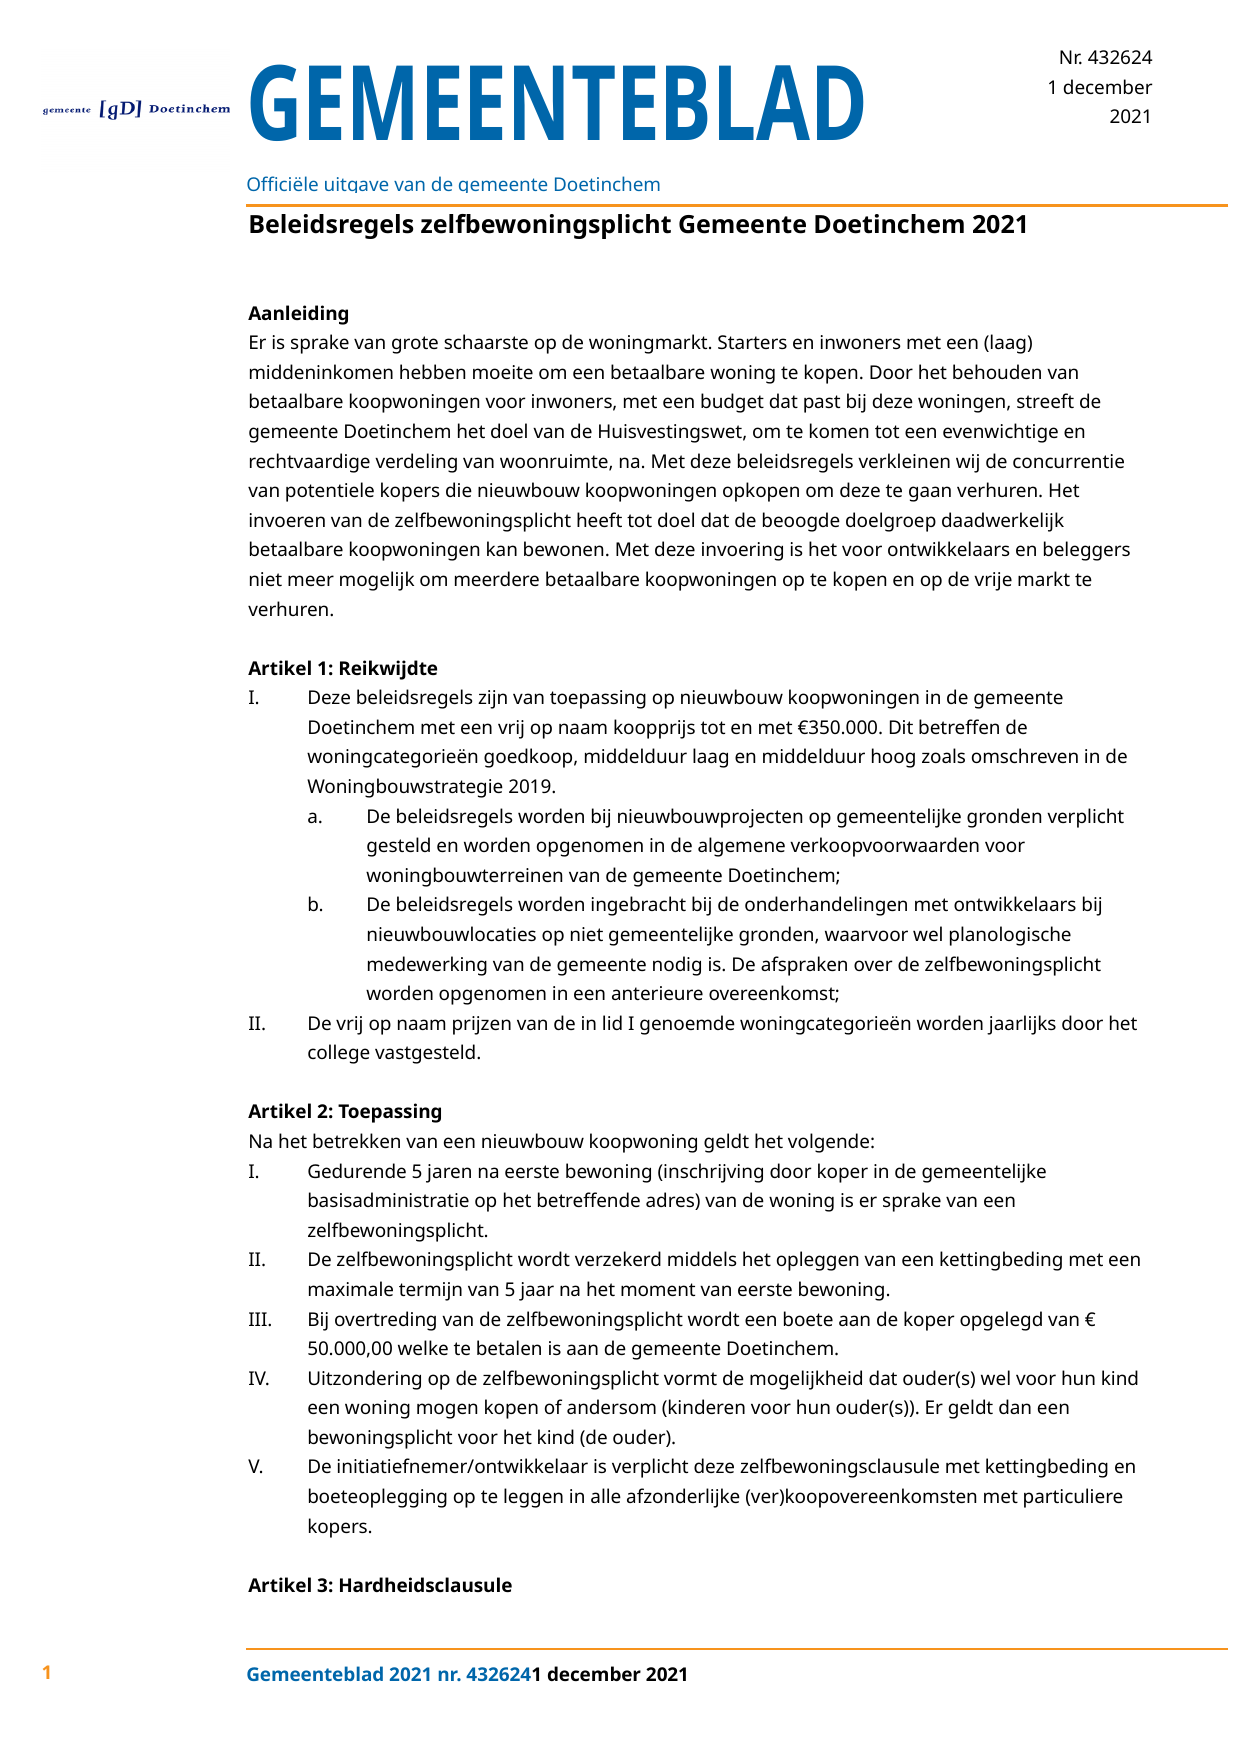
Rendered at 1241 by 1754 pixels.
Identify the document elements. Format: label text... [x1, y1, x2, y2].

list Uitzondering op de zelfbewoningsplicht vormt de mogelijkheid dat ouder(s) wel voor hun kind een woning mogen kopen of andersom (kinderen voor hun ouder(s)). Er geldt dan een bewoningsplicht voor het kind (de ouder). [248, 1365, 1152, 1450]
list De beleidsregels worden ingebracht bij de onderhandelingen met ontwikkelaars bij nieuwbouwlocaties op niet gemeentelijke gronden, waarvoor wel planologische medewerking van de gemeente nodig is. De afspraken over de zelfbewoningsplicht worden opgenomen in een anterieure overeenkomst; [307, 892, 1152, 1006]
list De vrij op naam prijzen van de in lid I genoemde woningcategorieën worden jaarlijks door het college vastgesteld. [248, 1010, 1152, 1065]
list Bij overtreding van de zelfbewoningsplicht wordt een boete aan de koper opgelegd van € 50.000,00 welke te betalen is aan de gemeente Doetinchem. [248, 1306, 1152, 1361]
text Artikel 1: Reikwijdte [248, 655, 1152, 681]
text Artikel 3: Hardheidsclausule [248, 1572, 1152, 1598]
list De beleidsregels worden bij nieuwbouwprojecten op gemeentelijke gronden verplicht gesteld en worden opgenomen in de algemene verkoopvoorwaarden voor woningbouwterreinen van de gemeente Doetinchem; [307, 803, 1152, 888]
text Artikel 2: Toepassing [248, 1099, 1152, 1124]
text Aanleiding [248, 300, 1152, 326]
text Beleidsregels zelfbewoningsplicht Gemeente Doetinchem 2021 [248, 207, 1152, 241]
text Na het betrekken van een nieuwbouw koopwoning geldt het volgende: [248, 1128, 1152, 1154]
list De initiatiefnemer/ontwikkelaar is verplicht deze zelfbewoningsclausule met kettingbeding en boeteoplegging op te leggen in alle afzonderlijke (ver)koopovereenkomsten met particuliere kopers. [248, 1454, 1152, 1538]
list Gedurende 5 jaren na eerste bewoning (inschrijving door koper in de gemeentelijke basisadministratie op het betreffende adres) van de woning is er sprake van een zelfbewoningsplicht. [248, 1158, 1152, 1243]
list Deze beleidsregels zijn van toepassing op nieuwbouw koopwoningen in de gemeente Doetinchem met een vrij op naam koopprijs tot en met €350.000. Dit betreffen de woningcategorieën goedkoop, middelduur laag en middelduur hoog zoals omschreven in de Woningbouwstrategie 2019. [248, 684, 1152, 799]
picture [41, 47, 231, 172]
list De zelfbewoningsplicht wordt verzekerd middels het opleggen van een kettingbeding met een maximale termijn van 5 jaar na het moment van eerste bewoning. [248, 1247, 1152, 1302]
text Er is sprake van grote schaarste op de woningmarkt. Starters en inwoners met een (laag) middeninkomen hebben moeite om een betaalbare woning te kopen. Door het behouden van betaalbare koopwoningen voor inwoners, met een budget dat past bij deze woningen, streeft de gemeente Doetinchem het doel van de Huisvestingswet, om te komen tot een evenwichtige en rechtvaardige verdeling van woonruimte, na. Met deze beleidsregels verkleinen wij de concurrentie van potentiele kopers die nieuwbouw koopwoningen opkopen om deze te gaan verhuren. Het invoeren van de zelfbewoningsplicht heeft tot doel dat de beoogde doelgroep daadwerkelijk betaalbare koopwoningen kan bewonen. Met deze invoering is het voor ontwikkelaars en beleggers niet meer mogelijk om meerdere betaalbare koopwoningen op te kopen en op de vrije markt te verhuren. [248, 329, 1152, 621]
